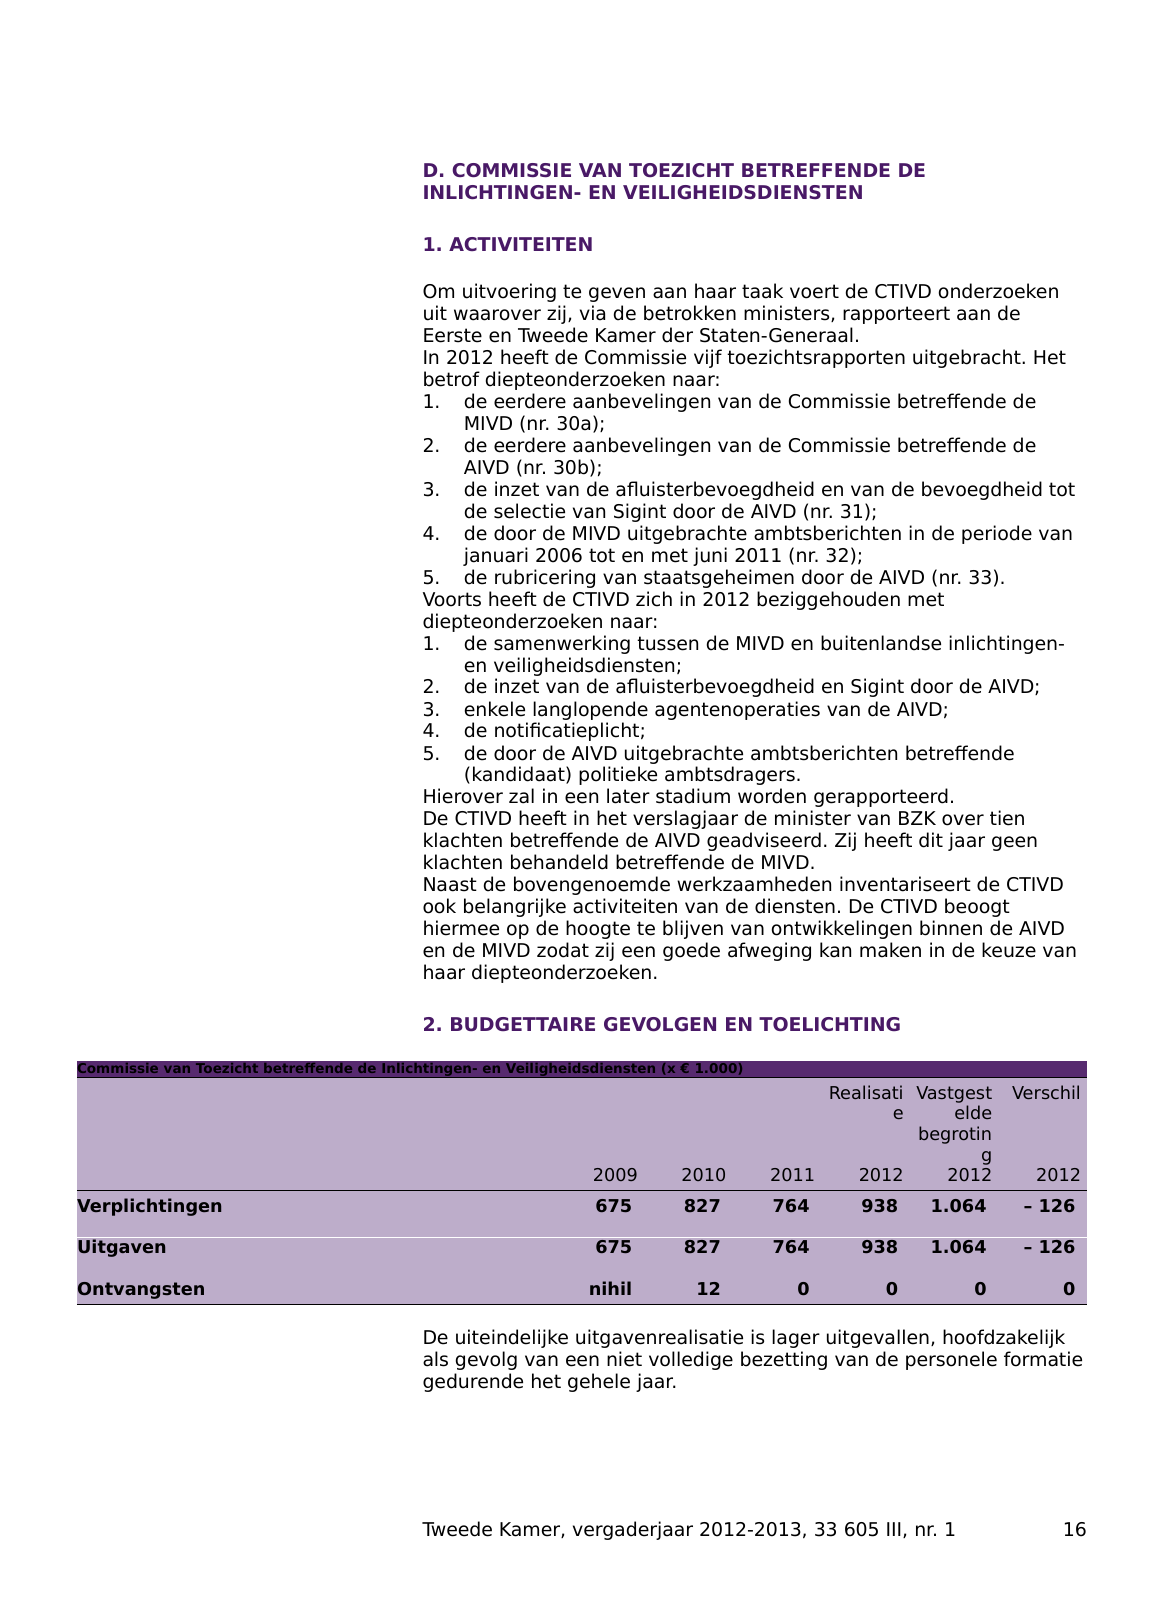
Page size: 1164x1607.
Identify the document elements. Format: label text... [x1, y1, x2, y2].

table_cell 12 [644, 1279, 732, 1304]
table_cell [644, 1258, 732, 1279]
text 2. de eerdere aanbevelingen van de Commissie betreffende de AIVD (nr. 30b); [422, 435, 1087, 479]
table_cell [555, 1258, 644, 1279]
text De uiteindelijke uitgavenrealisatie is lager uitgevallen, hoofdzakelijk als gevolg van een niet volledige bezetting van de personele formatie gedurende het gehele jaar. [422, 1327, 1087, 1393]
table_cell [998, 1258, 1087, 1279]
table_cell 2011 [732, 1165, 821, 1190]
table_cell 2009 [555, 1165, 644, 1190]
table_cell [77, 1258, 555, 1279]
text Om uitvoering te geven aan haar taak voert de CTIVD onderzoeken uit waarover zij, via de betrokken ministers, rapporteert aan de Eerste en Tweede Kamer der Staten-Generaal. [422, 281, 1087, 347]
table_cell Uitgaven [77, 1238, 555, 1258]
text De CTIVD heeft in het verslagjaar de minister van BZK over tien klachten betreffende de AIVD geadviseerd. Zij heeft dit jaar geen klachten behandeld betreffende de MIVD. [422, 808, 1087, 874]
table_cell Ontvangsten [77, 1279, 555, 1304]
text Naast de bovengenoemde werkzaamheden inventariseert de CTIVD ook belangrijke activiteiten van de diensten. De CTIVD beoogt hiermee op de hoogte te blijven van ontwikkelingen binnen de AIVD en de MIVD zodat zij een goede afweging kan maken in de keuze van haar diepteonderzoeken. [422, 874, 1087, 984]
subtitle 2. BUDGETTAIRE GEVOLGEN EN TOELICHTING [422, 1014, 1087, 1036]
table_cell [998, 1217, 1087, 1237]
table_cell [821, 1258, 909, 1279]
table_header Commissie van Toezicht betreffende de Inlichtingen- en Veiligheidsdiensten (x € 1.000) [77, 1061, 1087, 1077]
table_cell [77, 1078, 555, 1165]
table_cell 2012 [909, 1165, 998, 1190]
text In 2012 heeft de Commissie vijf toezichtsrapporten uitgebracht. Het betrof diepteonderzoeken naar: [422, 347, 1087, 391]
table_cell 1.064 [909, 1191, 998, 1217]
table_cell [77, 1165, 555, 1190]
table_cell 2012 [821, 1165, 909, 1190]
table_cell 2010 [644, 1165, 732, 1190]
table_cell Realisatie [821, 1078, 909, 1165]
text 5. de door de AIVD uitgebrachte ambtsberichten betreffende (kandidaat) politieke ambtsdragers. [422, 742, 1087, 786]
table_cell 827 [644, 1191, 732, 1217]
table_cell 2012 [998, 1165, 1087, 1190]
table_cell 675 [555, 1238, 644, 1258]
text 1. de samenwerking tussen de MIVD en buitenlandse inlichtingen- en veiligheidsdiensten; [422, 632, 1087, 676]
table_cell [732, 1217, 821, 1237]
text 2. de inzet van de afluisterbevoegdheid en Sigint door de AIVD; [422, 676, 1087, 698]
table_cell – 126 [998, 1238, 1087, 1258]
table_cell 0 [732, 1279, 821, 1304]
table_cell 0 [909, 1279, 998, 1304]
table_cell Verschil [998, 1078, 1087, 1165]
table_cell 938 [821, 1191, 909, 1217]
table_cell [555, 1217, 644, 1237]
table_cell 675 [555, 1191, 644, 1217]
table_cell 764 [732, 1191, 821, 1217]
table_cell nihil [555, 1279, 644, 1304]
table_cell 1.064 [909, 1238, 998, 1258]
table_cell 764 [732, 1238, 821, 1258]
subtitle D. COMMISSIE VAN TOEZICHT BETREFFENDE DE INLICHTINGEN- EN VEILIGHEIDSDIENSTEN [422, 160, 1087, 204]
text Hierover zal in een later stadium worden gerapporteerd. [422, 786, 1087, 808]
table_cell [77, 1217, 555, 1237]
table_cell [732, 1078, 821, 1165]
subtitle 1. ACTIVITEITEN [422, 234, 1087, 256]
text 4. de door de MIVD uitgebrachte ambtsberichten in de periode van januari 2006 tot en met juni 2011 (nr. 32); [422, 523, 1087, 567]
text 5. de rubricering van staatsgeheimen door de AIVD (nr. 33). [422, 567, 1087, 588]
table_cell Vastgestelde begroting [909, 1078, 998, 1165]
text 3. enkele langlopende agentenoperaties van de AIVD; [422, 698, 1087, 720]
text 1. de eerdere aanbevelingen van de Commissie betreffende de MIVD (nr. 30a); [422, 391, 1087, 435]
text 3. de inzet van de afluisterbevoegdheid en van de bevoegdheid tot de selectie van Sigint door de AIVD (nr. 31); [422, 479, 1087, 523]
table_cell – 126 [998, 1191, 1087, 1217]
table_cell 938 [821, 1238, 909, 1258]
table_cell [821, 1217, 909, 1237]
text 4. de notificatieplicht; [422, 720, 1087, 742]
table_cell [909, 1258, 998, 1279]
table_cell 0 [998, 1279, 1087, 1304]
table_cell [909, 1217, 998, 1237]
table_cell [644, 1078, 732, 1165]
table_cell [555, 1078, 644, 1165]
table_cell Verplichtingen [77, 1191, 555, 1217]
table_cell 827 [644, 1238, 732, 1258]
table_cell [644, 1217, 732, 1237]
table_cell [732, 1258, 821, 1279]
text Voorts heeft de CTIVD zich in 2012 beziggehouden met diepteonderzoeken naar: [422, 588, 1087, 632]
table_cell 0 [821, 1279, 909, 1304]
